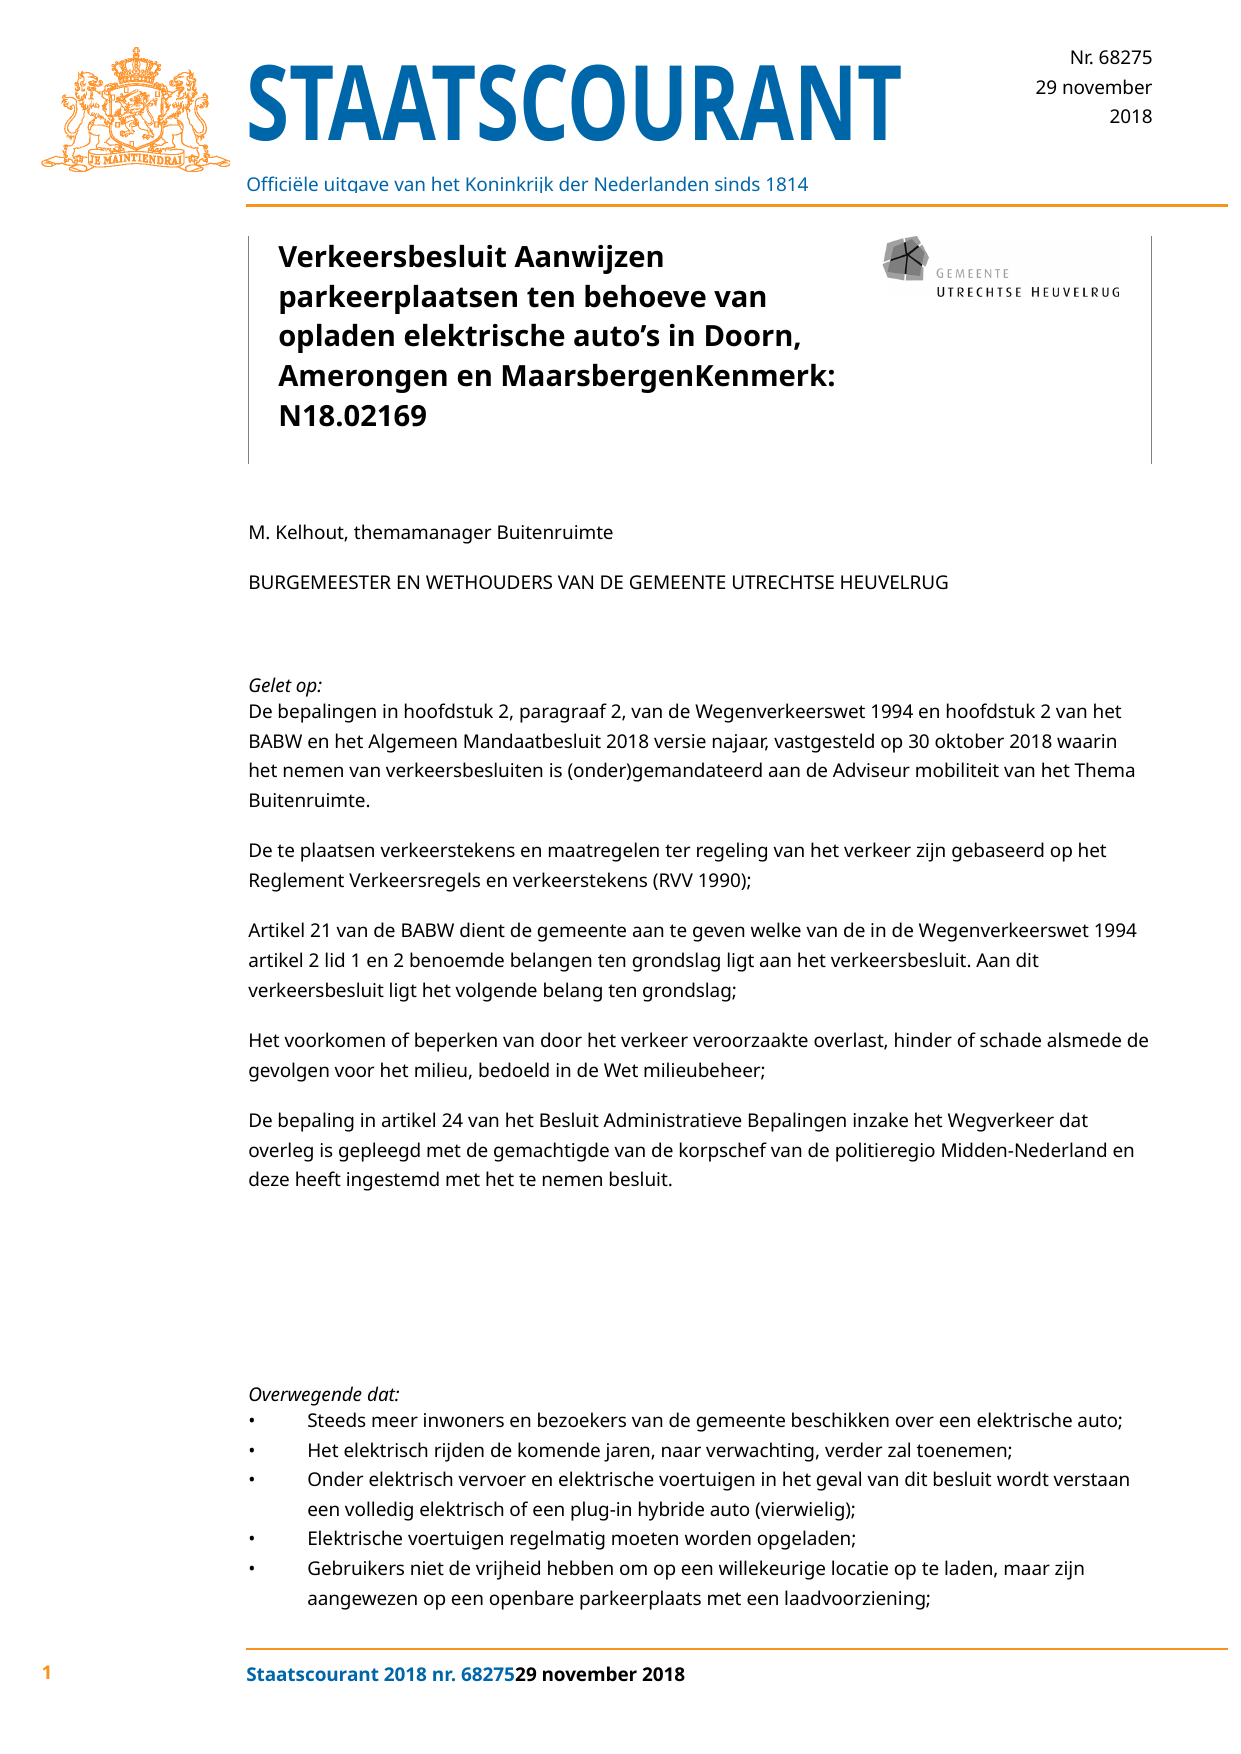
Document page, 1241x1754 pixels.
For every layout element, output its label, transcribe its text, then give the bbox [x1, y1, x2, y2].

list Elektrische voertuigen regelmatig moeten worden opgeladen; [248, 1526, 1152, 1551]
text Artikel 21 van de BABW dient de gemeente aan te geven welke van de in de Wegenverkeerswet 1994 artikel 2 lid 1 en 2 benoemde belangen ten grondslag ligt aan het verkeersbesluit. Aan dit verkeersbesluit ligt het volgende belang ten grondslag; [248, 918, 1152, 1002]
text Het voorkomen of beperken van door het verkeer veroorzaakte overlast, hinder of schade alsmede de gevolgen voor het milieu, bedoeld in de Wet milieubeheer; [248, 1027, 1152, 1082]
text Gelet op: [248, 673, 1152, 698]
list Het elektrisch rijden de komende jaren, naar verwachting, verder zal toenemen; [248, 1437, 1152, 1463]
list Gebruikers niet de vrijheid hebben om op een willekeurige locatie op te laden, maar zijn aangewezen op een openbare parkeerplaats met een laadvoorziening; [248, 1555, 1152, 1611]
text Overwegende dat: [248, 1382, 1152, 1407]
list Onder elektrisch vervoer en elektrische voertuigen in het geval van dit besluit wordt verstaan een volledig elektrisch of een plug-in hybride auto (vierwielig); [248, 1466, 1152, 1522]
table_header [850, 236, 1151, 464]
text BURGEMEESTER EN WETHOUDERS VAN DE GEMEENTE UTRECHTSE HEUVELRUG [248, 569, 1152, 595]
picture [882, 236, 1119, 297]
table_header Verkeersbesluit Aanwijzen parkeerplaatsen ten behoeve van opladen elektrische auto’s in Doorn, Amerongen en MaarsbergenKenmerk: N18.02169 [249, 236, 850, 464]
text M. Kelhout, themamanager Buitenruimte [248, 519, 1152, 545]
list Steeds meer inwoners en bezoekers van de gemeente beschikken over een elektrische auto; [248, 1407, 1152, 1433]
picture [41, 47, 231, 172]
text De bepaling in artikel 24 van het Besluit Administratieve Bepalingen inzake het Wegverkeer dat overleg is gepleegd met de gemachtigde van de korpschef van de politieregio Midden-Nederland en deze heeft ingestemd met het te nemen besluit. [248, 1107, 1152, 1192]
text De bepalingen in hoofdstuk 2, paragraaf 2, van de Wegenverkeerswet 1994 en hoofdstuk 2 van het BABW en het Algemeen Mandaatbesluit 2018 versie najaar, vastgesteld op 30 oktober 2018 waarin het nemen van verkeersbesluiten is (onder)gemandateerd aan de Adviseur mobiliteit van het Thema Buitenruimte. [248, 698, 1152, 813]
text De te plaatsen verkeerstekens en maatregelen ter regeling van het verkeer zijn gebaseerd op het Reglement Verkeersregels en verkeerstekens (RVV 1990); [248, 838, 1152, 893]
